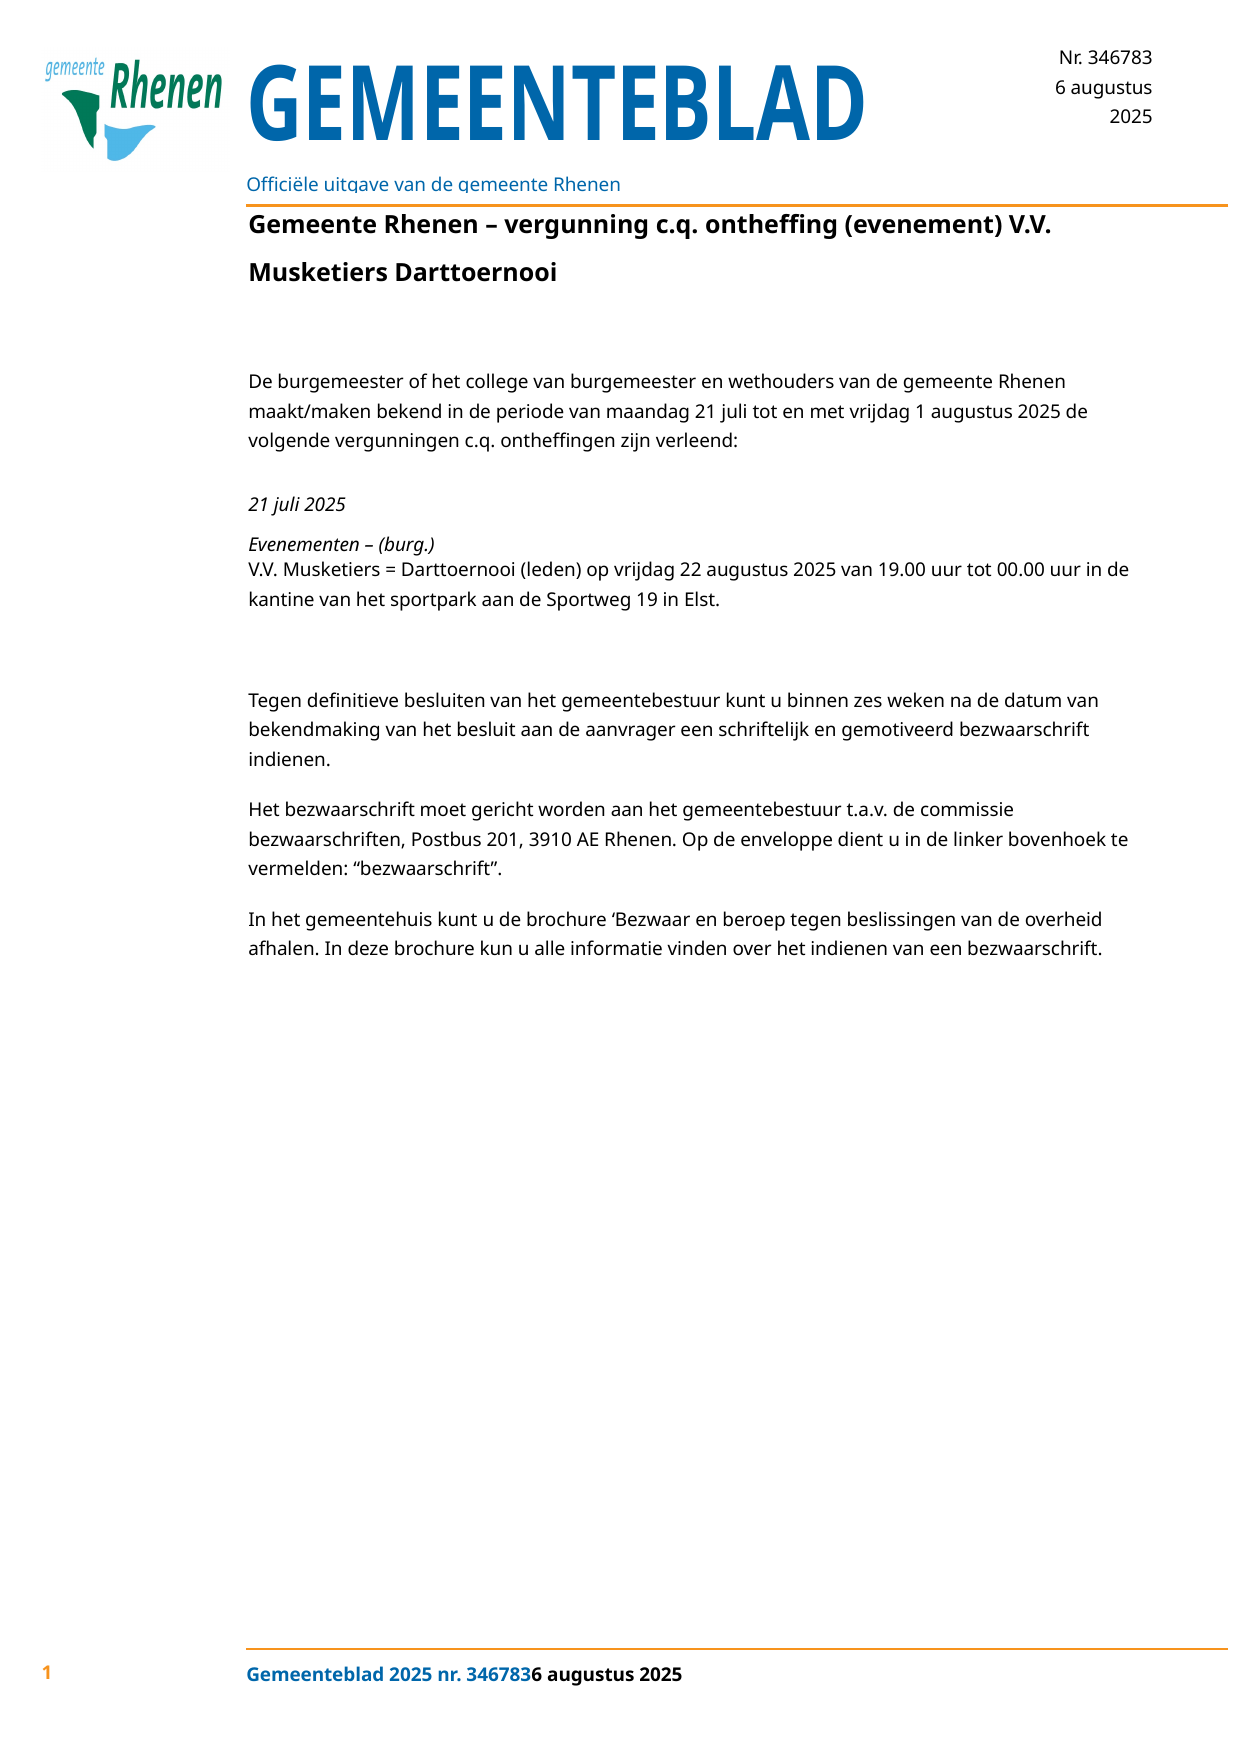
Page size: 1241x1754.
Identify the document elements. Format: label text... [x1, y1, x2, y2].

text Het bezwaarschrift moet gericht worden aan het gemeentebestuur t.a.v. de commissie bezwaarschriften, Postbus 201, 3910 AE Rhenen. Op de enveloppe dient u in de linker bovenhoek te vermelden: “bezwaarschrift”. [248, 796, 1152, 881]
text 21 juli 2025 [248, 491, 1152, 517]
text Evenementen – (burg.) [248, 531, 1152, 556]
text De burgemeester of het college van burgemeester en wethouders van de gemeente Rhenen maakt/maken bekend in de periode van maandag 21 juli tot en met vrijdag 1 augustus 2025 de volgende vergunningen c.q. ontheffingen zijn verleend: [248, 368, 1152, 453]
text Tegen definitieve besluiten van het gemeentebestuur kunt u binnen zes weken na de datum van bekendmaking van het besluit aan de aanvrager een schriftelijk en gemotiveerd bezwaarschrift indienen. [248, 687, 1152, 772]
picture [41, 47, 231, 172]
text V.V. Musketiers = Darttoernooi (leden) op vrijdag 22 augustus 2025 van 19.00 uur tot 00.00 uur in de kantine van het sportpark aan de Sportweg 19 in Elst. [248, 556, 1152, 612]
text Gemeente Rhenen – vergunning c.q. ontheffing (evenement) V.V. Musketiers Darttoernooi [248, 207, 1152, 288]
text In het gemeentehuis kunt u de brochure ‘Bezwaar en beroep tegen beslissingen van de overheid afhalen. In deze brochure kun u alle informatie vinden over het indienen van een bezwaarschrift. [248, 906, 1152, 961]
